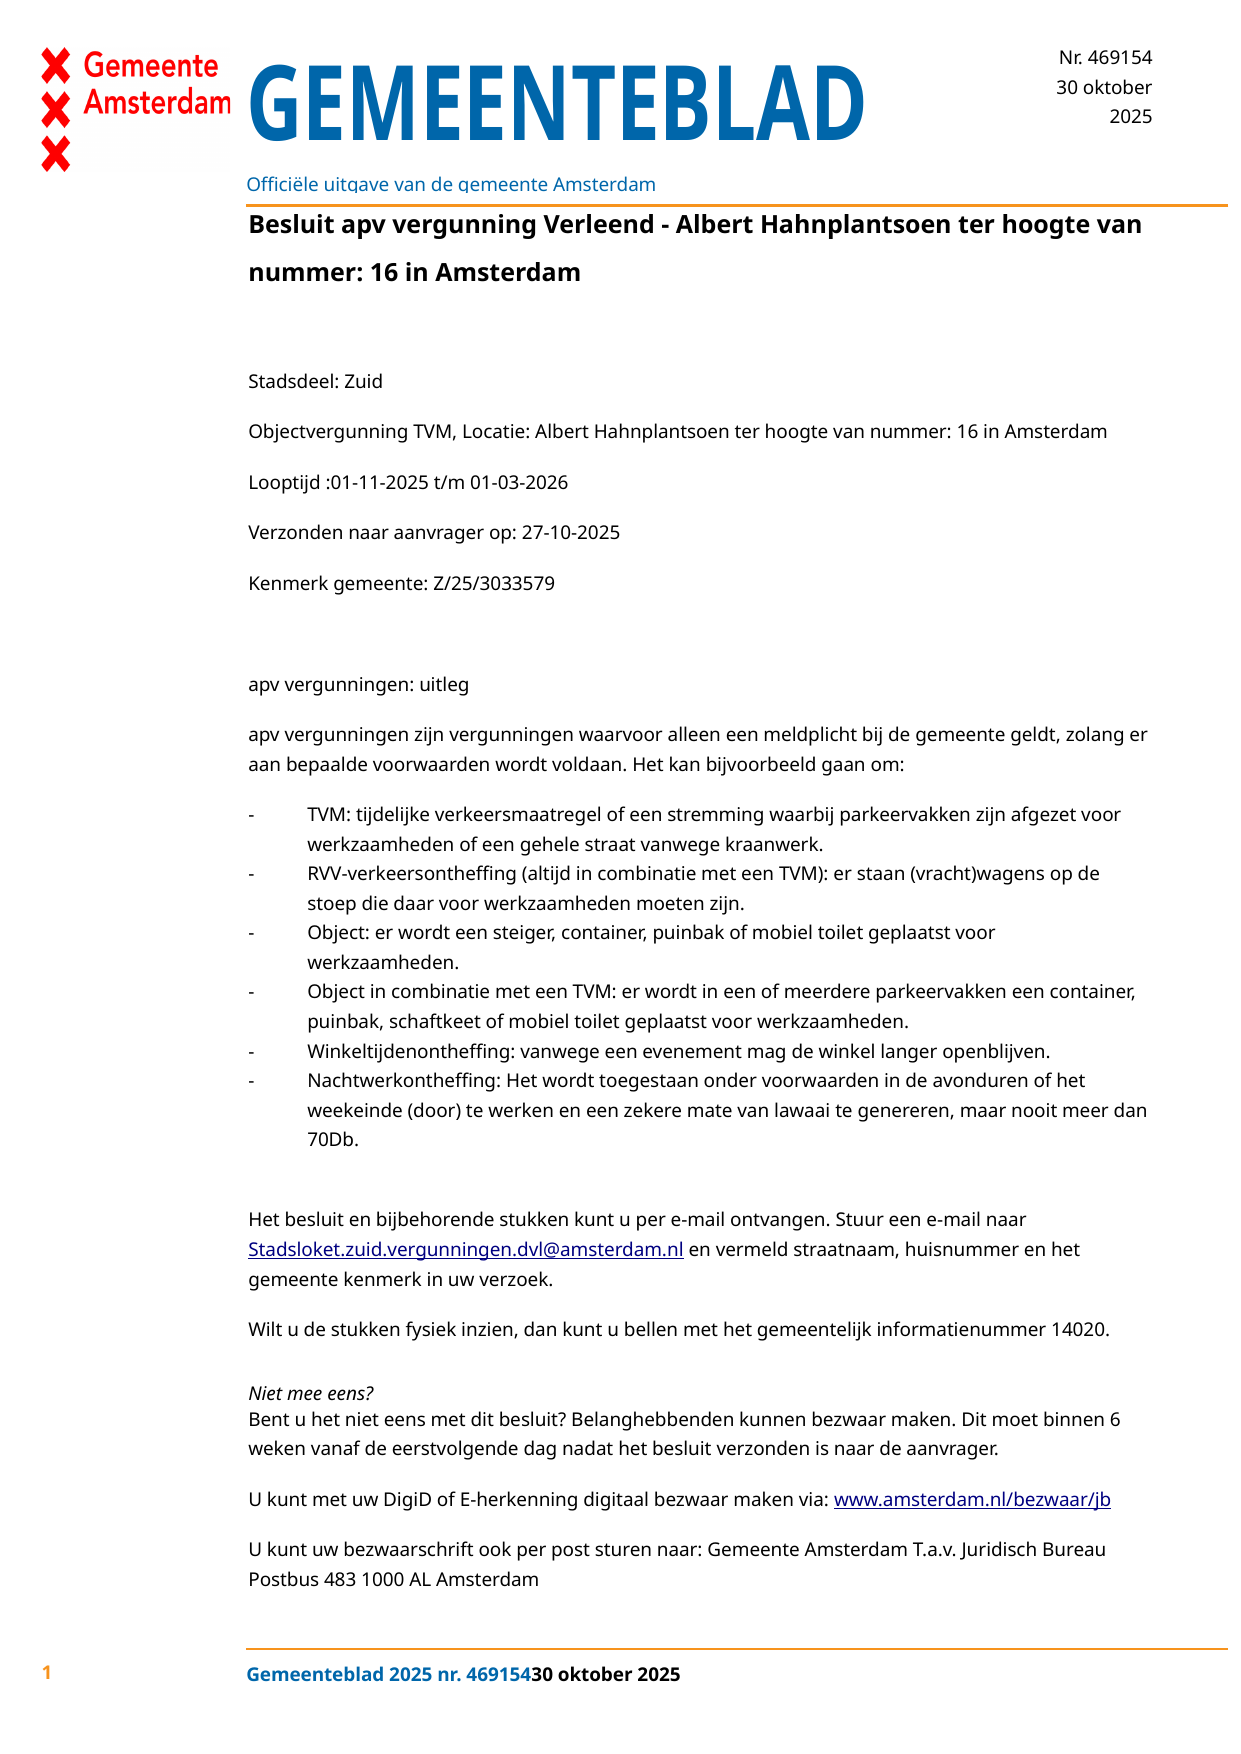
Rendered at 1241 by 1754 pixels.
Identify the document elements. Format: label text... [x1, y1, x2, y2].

text Objectvergunning TVM, Locatie: Albert Hahnplantsoen ter hoogte van nummer: 16 in Amsterdam [248, 419, 1152, 444]
text apv vergunningen zijn vergunningen waarvoor alleen een meldplicht bij de gemeente geldt, zolang er aan bepaalde voorwaarden wordt voldaan. Het kan bijvoorbeeld gaan om: [248, 721, 1152, 777]
list RVV-verkeersontheffing (altijd in combinatie met een TVM): er staan (vracht)wagens op de stoep die daar voor werkzaamheden moeten zijn. [248, 860, 1152, 916]
text Looptijd :01-11-2025 t/m 01-03-2026 [248, 469, 1152, 495]
text Verzonden naar aanvrager op: 27-10-2025 [248, 519, 1152, 545]
text apv vergunningen: uitleg [248, 671, 1152, 697]
text Niet mee eens? [248, 1380, 1152, 1406]
text Wilt u de stukken fysiek inzien, dan kunt u bellen met het gemeentelijk informatienummer 14020. [248, 1316, 1152, 1342]
text Bent u het niet eens met dit besluit? Belanghebbenden kunnen bezwaar maken. Dit moet binnen 6 weken vanaf de eerstvolgende dag nadat het besluit verzonden is naar de aanvrager. [248, 1406, 1152, 1461]
list Object in combinatie met een TVM: er wordt in een of meerdere parkeervakken een container, puinbak, schaftkeet of mobiel toilet geplaatst voor werkzaamheden. [248, 979, 1152, 1034]
text Besluit apv vergunning Verleend - Albert Hahnplantsoen ter hoogte van nummer: 16 in Amsterdam [248, 207, 1152, 288]
text U kunt uw bezwaarschrift ook per post sturen naar: Gemeente Amsterdam T.a.v. Juridisch Bureau Postbus 483 1000 AL Amsterdam [248, 1536, 1152, 1592]
list Object: er wordt een steiger, container, puinbak of mobiel toilet geplaatst voor werkzaamheden. [248, 919, 1152, 975]
text U kunt met uw DigiD of E-herkenning digitaal bezwaar maken via: www.amsterdam.nl/bezwaar/jb [248, 1486, 1152, 1512]
picture [41, 47, 231, 172]
list Nachtwerkontheffing: Het wordt toegestaan onder voorwaarden in de avonduren of het weekeinde (door) te werken en een zekere mate van lawaai te genereren, maar nooit meer dan 70Db. [248, 1067, 1152, 1152]
list Winkeltijdenontheffing: vanwege een evenement mag de winkel langer openblijven. [248, 1038, 1152, 1064]
text Stadsdeel: Zuid [248, 368, 1152, 394]
list TVM: tijdelijke verkeersmaatregel of een stremming waarbij parkeervakken zijn afgezet voor werkzaamheden of een gehele straat vanwege kraanwerk. [248, 801, 1152, 857]
text Het besluit en bijbehorende stukken kunt u per e-mail ontvangen. Stuur een e-mail naar Stadsloket.zuid.vergunningen.dvl@amsterdam.nl en vermeld straatnaam, huisnummer en het gemeente kenmerk in uw verzoek. [248, 1207, 1152, 1292]
text Kenmerk gemeente: Z/25/3033579 [248, 570, 1152, 596]
